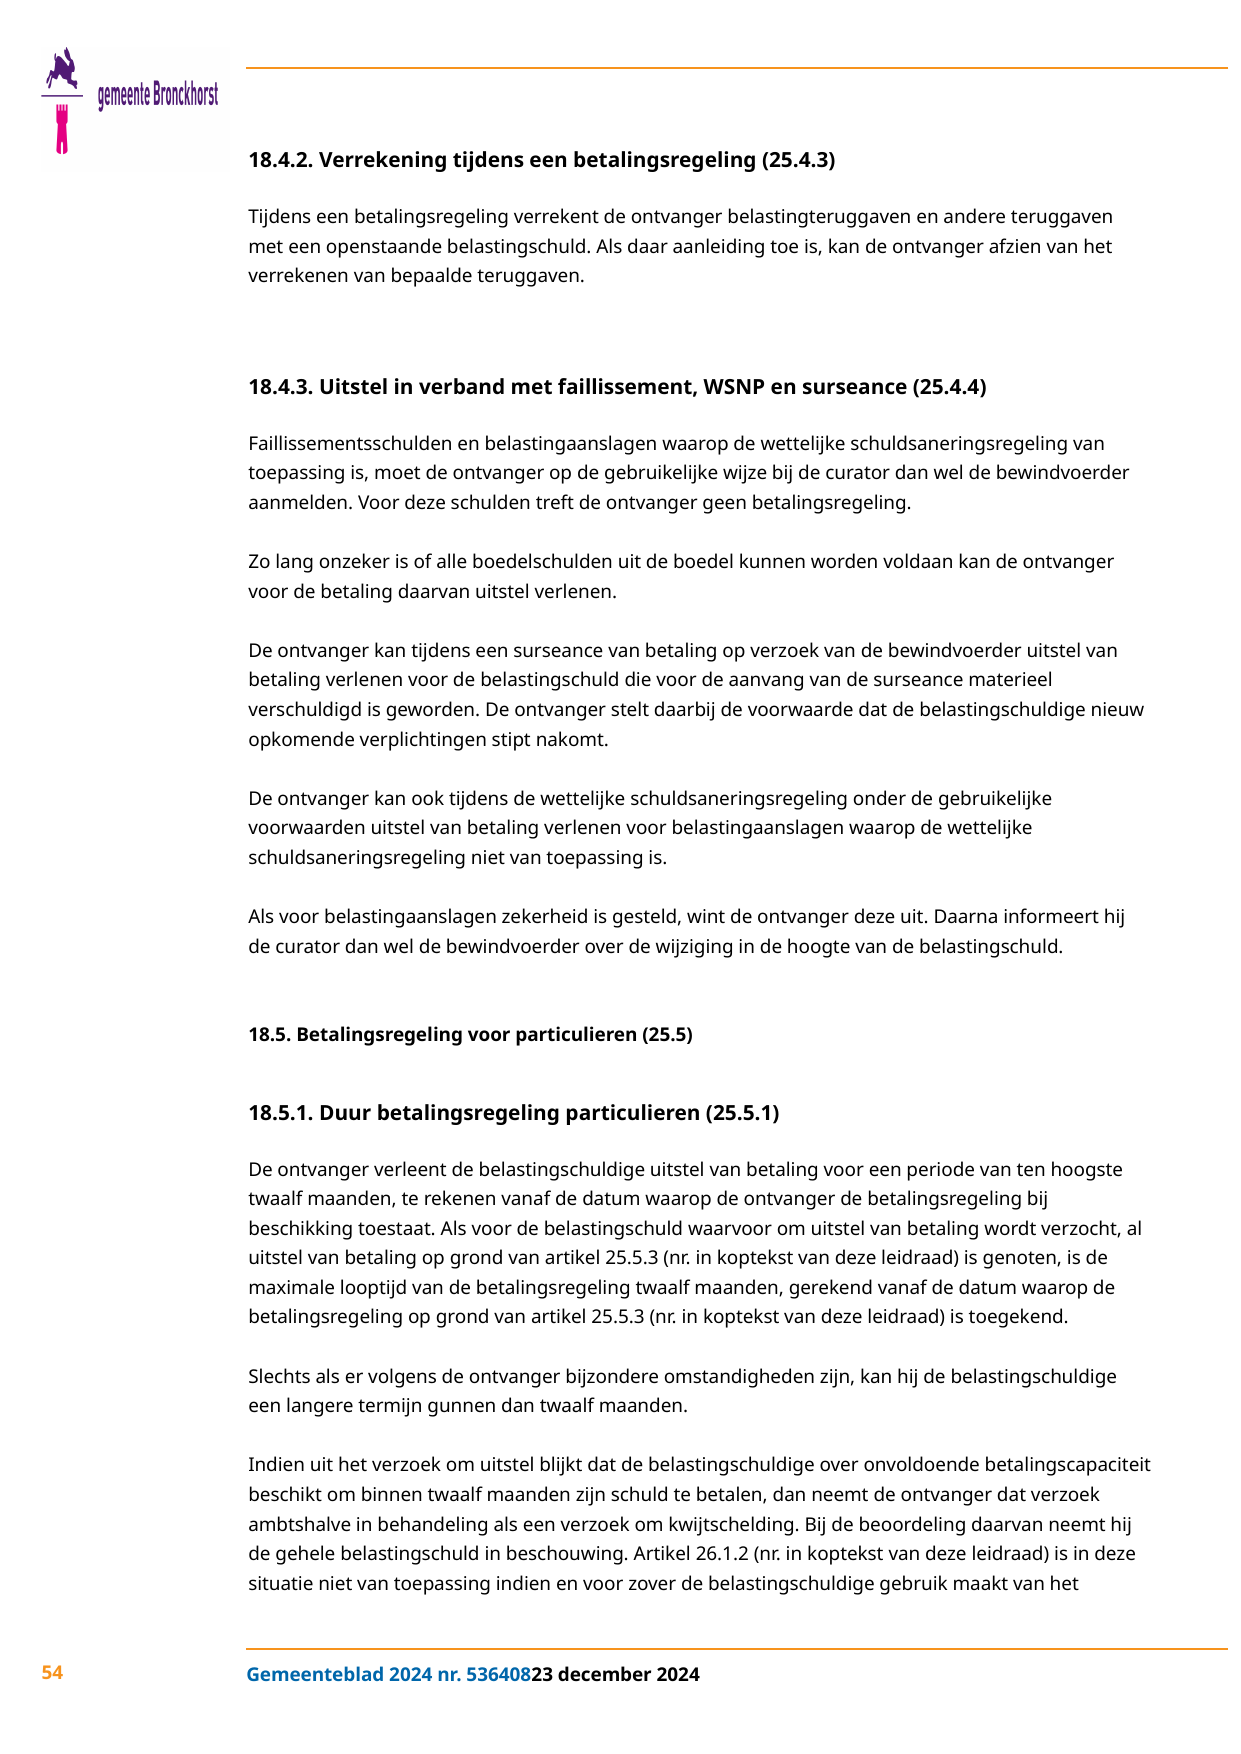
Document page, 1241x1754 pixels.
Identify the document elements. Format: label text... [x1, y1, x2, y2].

text Als voor belastingaanslagen zekerheid is gesteld, wint de ontvanger deze uit. Daarna informeert hij de curator dan wel de bewindvoerder over de wijziging in de hoogte van de belastingschuld. [248, 903, 1152, 959]
text Tijdens een betalingsregeling verrekent de ontvanger belastingteruggaven en andere teruggaven met een openstaande belastingschuld. Als daar aanleiding toe is, kan de ontvanger afzien van het verrekenen van bepaalde teruggaven. [248, 203, 1152, 288]
text De ontvanger verleent de belastingschuldige uitstel van betaling voor een periode van ten hoogste twaalf maanden, te rekenen vanaf de datum waarop de ontvanger de betalingsregeling bij beschikking toestaat. Als voor de belastingschuld waarvoor om uitstel van betaling wordt verzocht, al uitstel van betaling op grond van artikel 25.5.3 (nr. in koptekst van deze leidraad) is genoten, is de maximale looptijd van de betalingsregeling twaalf maanden, gerekend vanaf de datum waarop de betalingsregeling op grond van artikel 25.5.3 (nr. in koptekst van deze leidraad) is toegekend. [248, 1156, 1152, 1329]
text Faillissementsschulden en belastingaanslagen waarop de wettelijke schuldsaneringsregeling van toepassing is, moet de ontvanger op de gebruikelijke wijze bij de curator dan wel de bewindvoerder aanmelden. Voor deze schulden treft de ontvanger geen betalingsregeling. [248, 430, 1152, 515]
text Slechts als er volgens de ontvanger bijzondere omstandigheden zijn, kan hij de belastingschuldige een langere termijn gunnen dan twaalf maanden. [248, 1363, 1152, 1418]
text De ontvanger kan tijdens een surseance van betaling op verzoek van de bewindvoerder uitstel van betaling verlenen voor de belastingschuld die voor de aanvang van de surseance materieel verschuldigd is geworden. De ontvanger stelt daarbij de voorwaarde dat de belastingschuldige nieuw opkomende verplichtingen stipt nakomt. [248, 637, 1152, 752]
text 18.4.3. Uitstel in verband met faillissement, WSNP en surseance (25.4.4) [248, 372, 1152, 400]
text Zo lang onzeker is of alle boedelschulden uit de boedel kunnen worden voldaan kan de ontvanger voor de betaling daarvan uitstel verlenen. [248, 548, 1152, 604]
text Indien uit het verzoek om uitstel blijkt dat de belastingschuldige over onvoldoende betalingscapaciteit beschikt om binnen twaalf maanden zijn schuld te betalen, dan neemt de ontvanger dat verzoek ambtshalve in behandeling als een verzoek om kwijtschelding. Bij de beoordeling daarvan neemt hij de gehele belastingschuld in beschouwing. Artikel 26.1.2 (nr. in koptekst van deze leidraad) is in deze situatie niet van toepassing indien en voor zover de belastingschuldige gebruik maakt van het [248, 1452, 1152, 1596]
text 18.4.2. Verrekening tijdens een betalingsregeling (25.4.3) [248, 145, 1152, 174]
text 18.5.1. Duur betalingsregeling particulieren (25.5.1) [248, 1098, 1152, 1126]
text De ontvanger kan ook tijdens de wettelijke schuldsaneringsregeling onder de gebruikelijke voorwaarden uitstel van betaling verlenen voor belastingaanslagen waarop de wettelijke schuldsaneringsregeling niet van toepassing is. [248, 785, 1152, 870]
picture [41, 47, 231, 172]
text 18.5. Betalingsregeling voor particulieren (25.5) [248, 1022, 1152, 1047]
